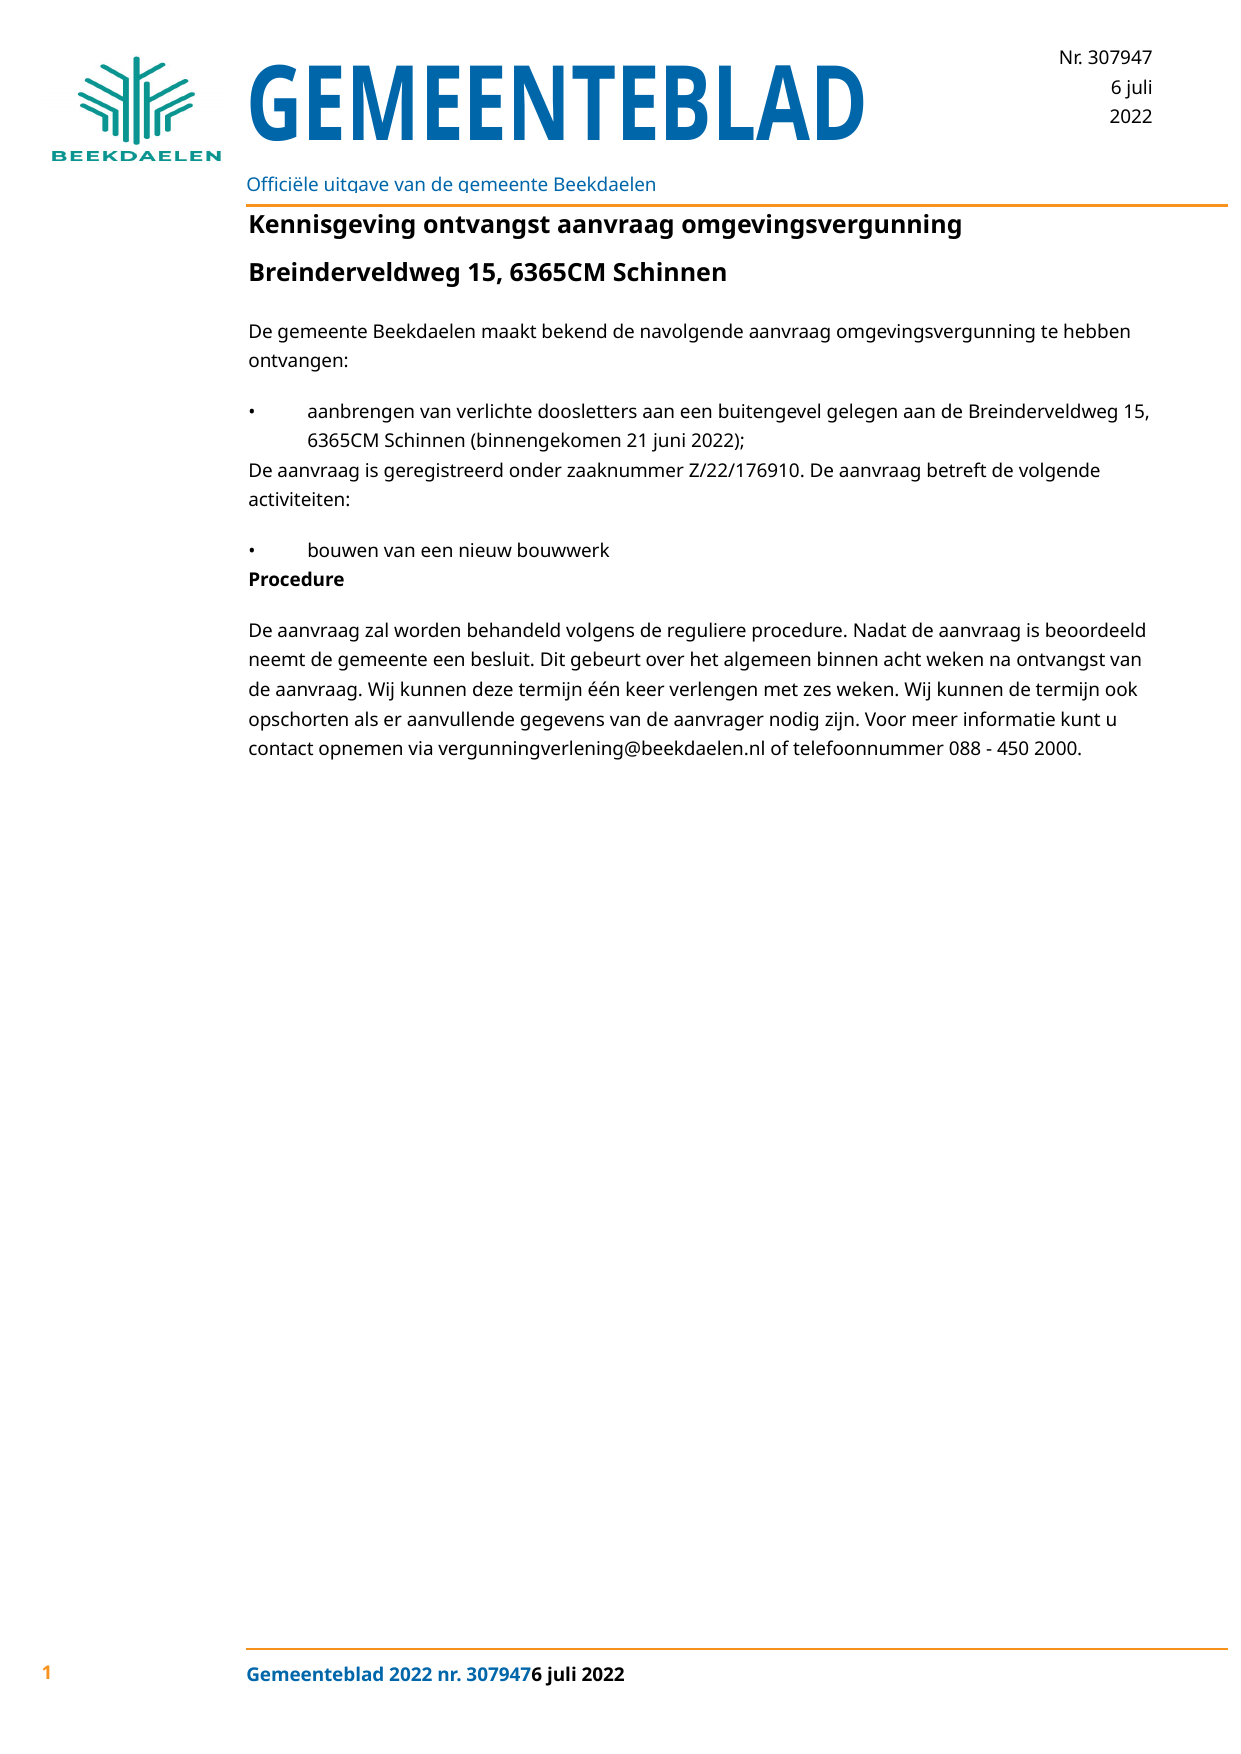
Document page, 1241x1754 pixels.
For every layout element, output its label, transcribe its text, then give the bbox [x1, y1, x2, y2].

text De gemeente Beekdaelen maakt bekend de navolgende aanvraag omgevingsvergunning te hebben ontvangen: [248, 318, 1152, 373]
list aanbrengen van verlichte doosletters aan een buitengevel gelegen aan de Breinderveldweg 15, 6365CM Schinnen (binnengekomen 21 juni 2022); [248, 398, 1152, 453]
picture [41, 47, 231, 172]
list bouwen van een nieuw bouwwerk [248, 537, 1152, 563]
text Procedure [248, 567, 1152, 592]
text De aanvraag zal worden behandeld volgens de reguliere procedure. Nadat de aanvraag is beoordeeld neemt de gemeente een besluit. Dit gebeurt over het algemeen binnen acht weken na ontvangst van de aanvraag. Wij kunnen deze termijn één keer verlengen met zes weken. Wij kunnen de termijn ook opschorten als er aanvullende gegevens van de aanvrager nodig zijn. Voor meer informatie kunt u contact opnemen via vergunningverlening@beekdaelen.nl of telefoonnummer 088 - 450 2000. [248, 617, 1152, 761]
text De aanvraag is geregistreerd onder zaaknummer Z/22/176910. De aanvraag betreft de volgende activiteiten: [248, 457, 1152, 512]
text Kennisgeving ontvangst aanvraag omgevingsvergunning Breinderveldweg 15, 6365CM Schinnen [248, 207, 1152, 288]
